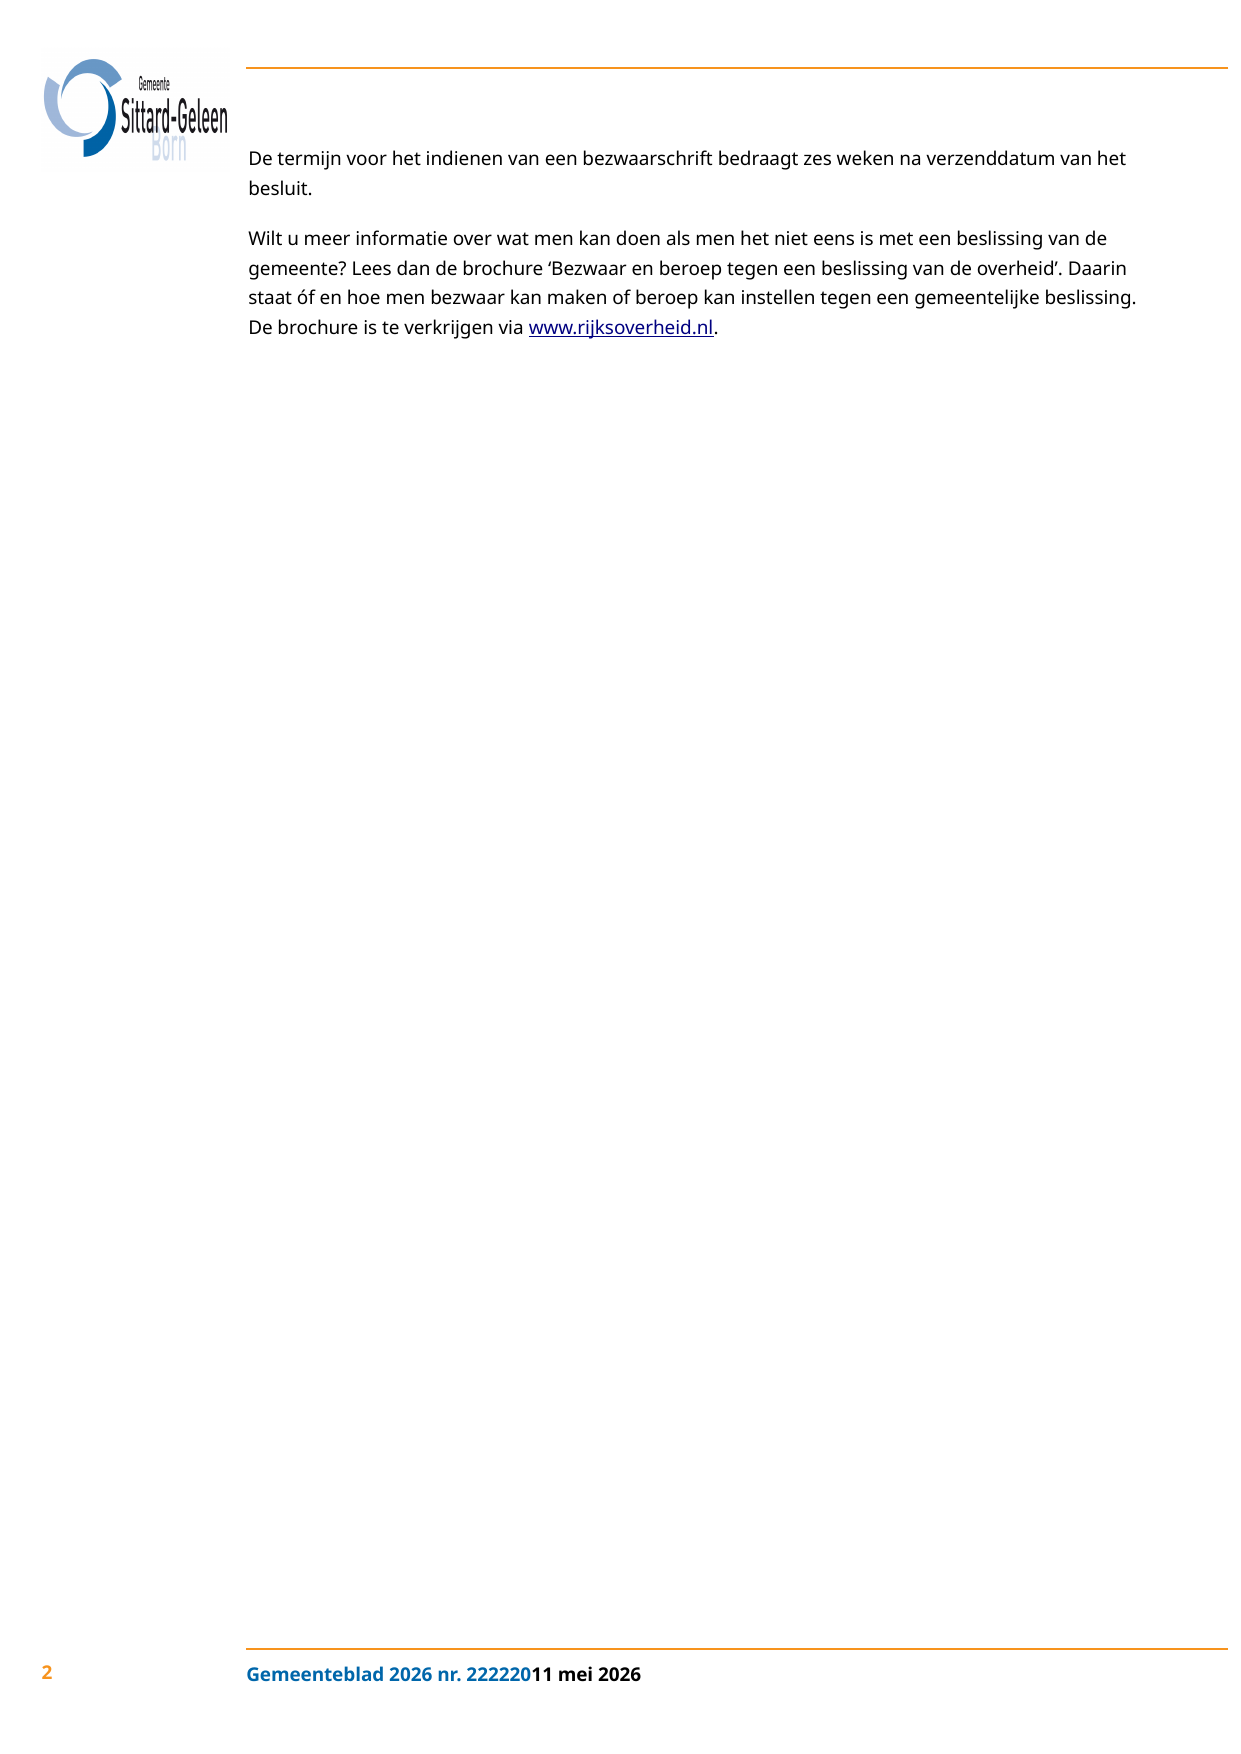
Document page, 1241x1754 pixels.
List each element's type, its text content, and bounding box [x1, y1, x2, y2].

text Wilt u meer informatie over wat men kan doen als men het niet eens is met een beslissing van de gemeente? Lees dan de brochure ‘Bezwaar en beroep tegen een beslissing van de overheid’. Daarin staat óf en hoe men bezwaar kan maken of beroep kan instellen tegen een gemeentelijke beslissing. De brochure is te verkrijgen via www.rijksoverheid.nl. [248, 225, 1152, 340]
text De termijn voor het indienen van een bezwaarschrift bedraagt zes weken na verzenddatum van het besluit. [248, 145, 1152, 201]
picture [41, 47, 231, 172]
